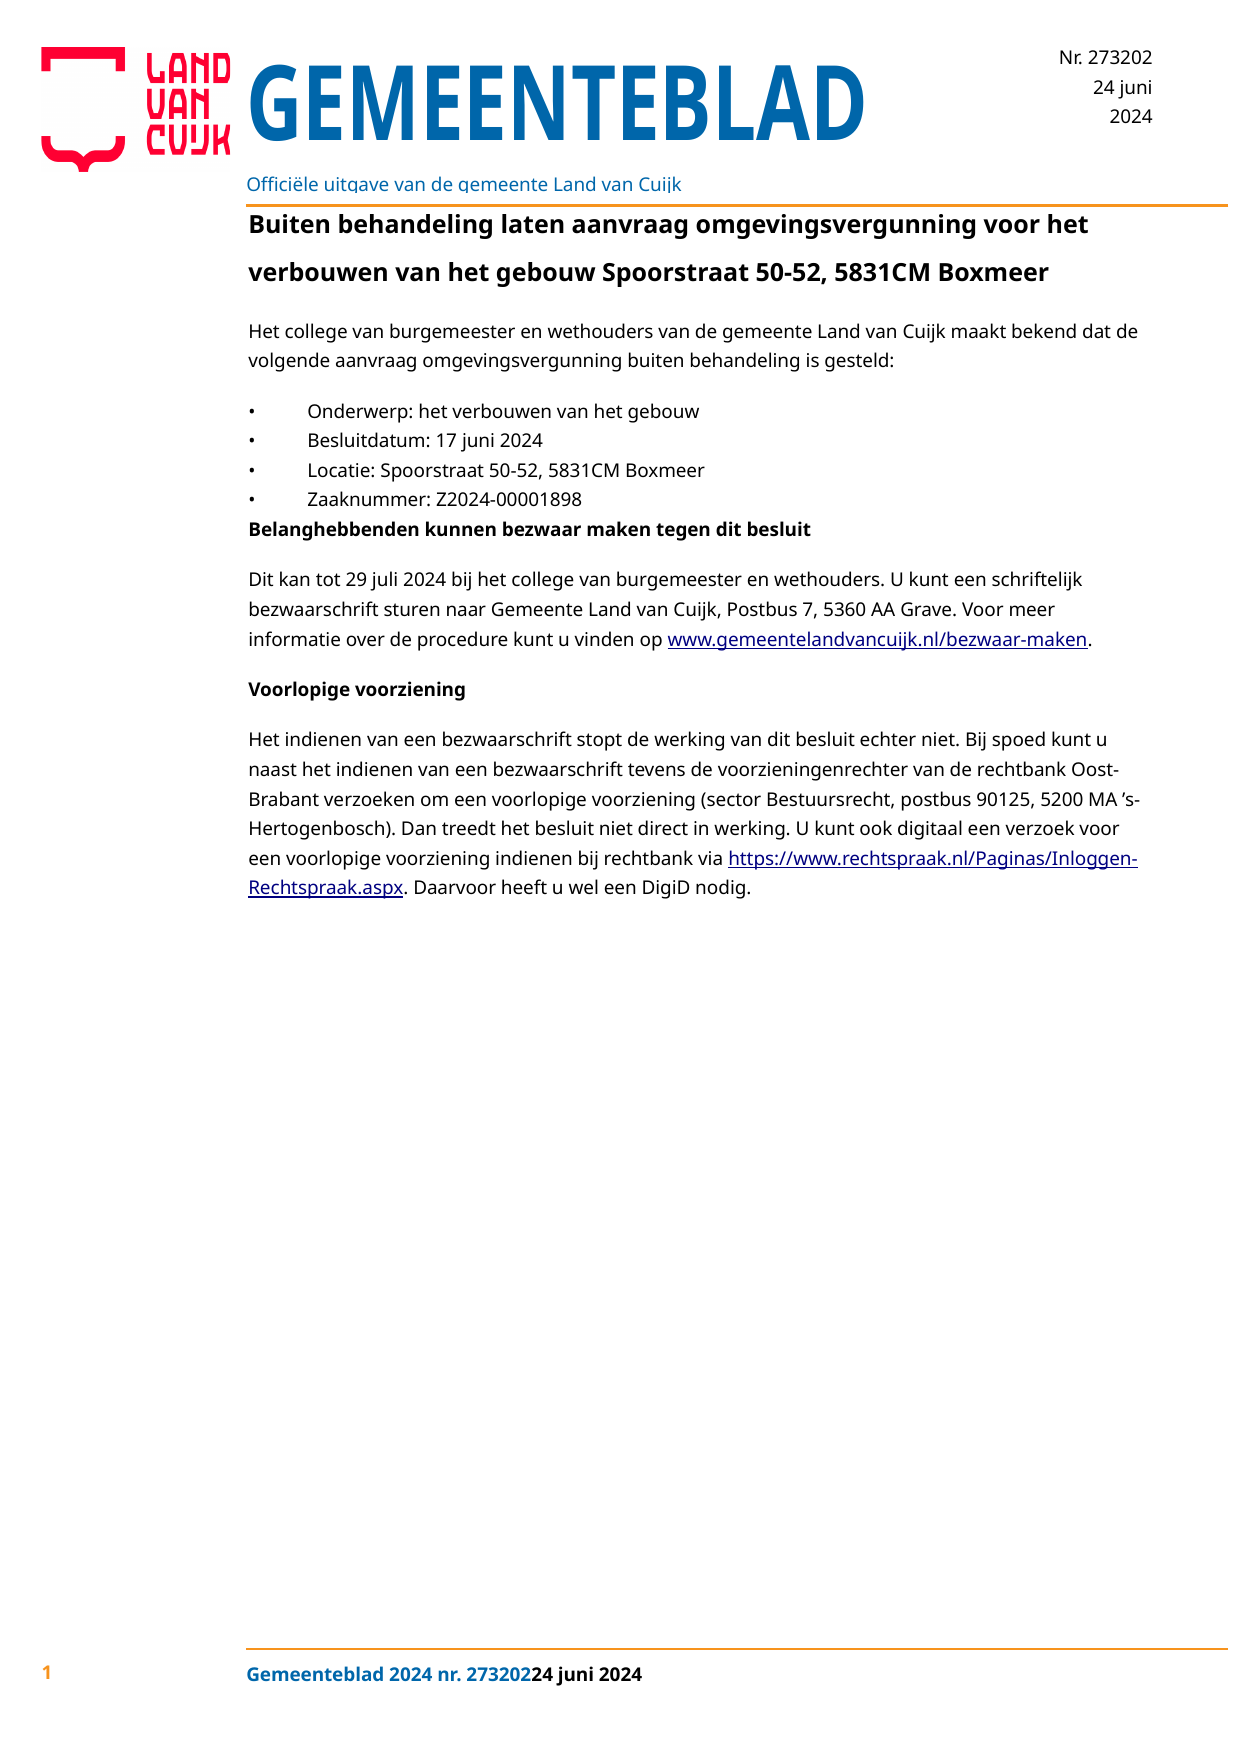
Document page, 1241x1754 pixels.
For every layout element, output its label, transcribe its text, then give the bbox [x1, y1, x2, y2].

list Besluitdatum: 17 juni 2024 [248, 427, 1152, 453]
list Locatie: Spoorstraat 50-52, 5831CM Boxmeer [248, 457, 1152, 483]
text Het college van burgemeester en wethouders van de gemeente Land van Cuijk maakt bekend dat de volgende aanvraag omgevingsvergunning buiten behandeling is gesteld: [248, 318, 1152, 373]
list Zaaknummer: Z2024-00001898 [248, 487, 1152, 512]
text Dit kan tot 29 juli 2024 bij het college van burgemeester en wethouders. U kunt een schriftelijk bezwaarschrift sturen naar Gemeente Land van Cuijk, Postbus 7, 5360 AA Grave. Voor meer informatie over de procedure kunt u vinden op www.gemeentelandvancuijk.nl/bezwaar-maken. [248, 567, 1152, 652]
picture [41, 47, 231, 172]
text Voorlopige voorziening [248, 676, 1152, 702]
list Onderwerp: het verbouwen van het gebouw [248, 398, 1152, 424]
text Belanghebbenden kunnen bezwaar maken tegen dit besluit [248, 516, 1152, 542]
text Het indienen van een bezwaarschrift stopt de werking van dit besluit echter niet. Bij spoed kunt u naast het indienen van een bezwaarschrift tevens de voorzieningenrechter van de rechtbank Oost-Brabant verzoeken om een voorlopige voorziening (sector Bestuursrecht, postbus 90125, 5200 MA ’s-Hertogenbosch). Dan treedt het besluit niet direct in werking. U kunt ook digitaal een verzoek voor een voorlopige voorziening indienen bij rechtbank via https://www.rechtspraak.nl/Paginas/Inloggen-Rechtspraak.aspx. Daarvoor heeft u wel een DigiD nodig. [248, 727, 1152, 900]
text Buiten behandeling laten aanvraag omgevingsvergunning voor het verbouwen van het gebouw Spoorstraat 50-52, 5831CM Boxmeer [248, 207, 1152, 288]
